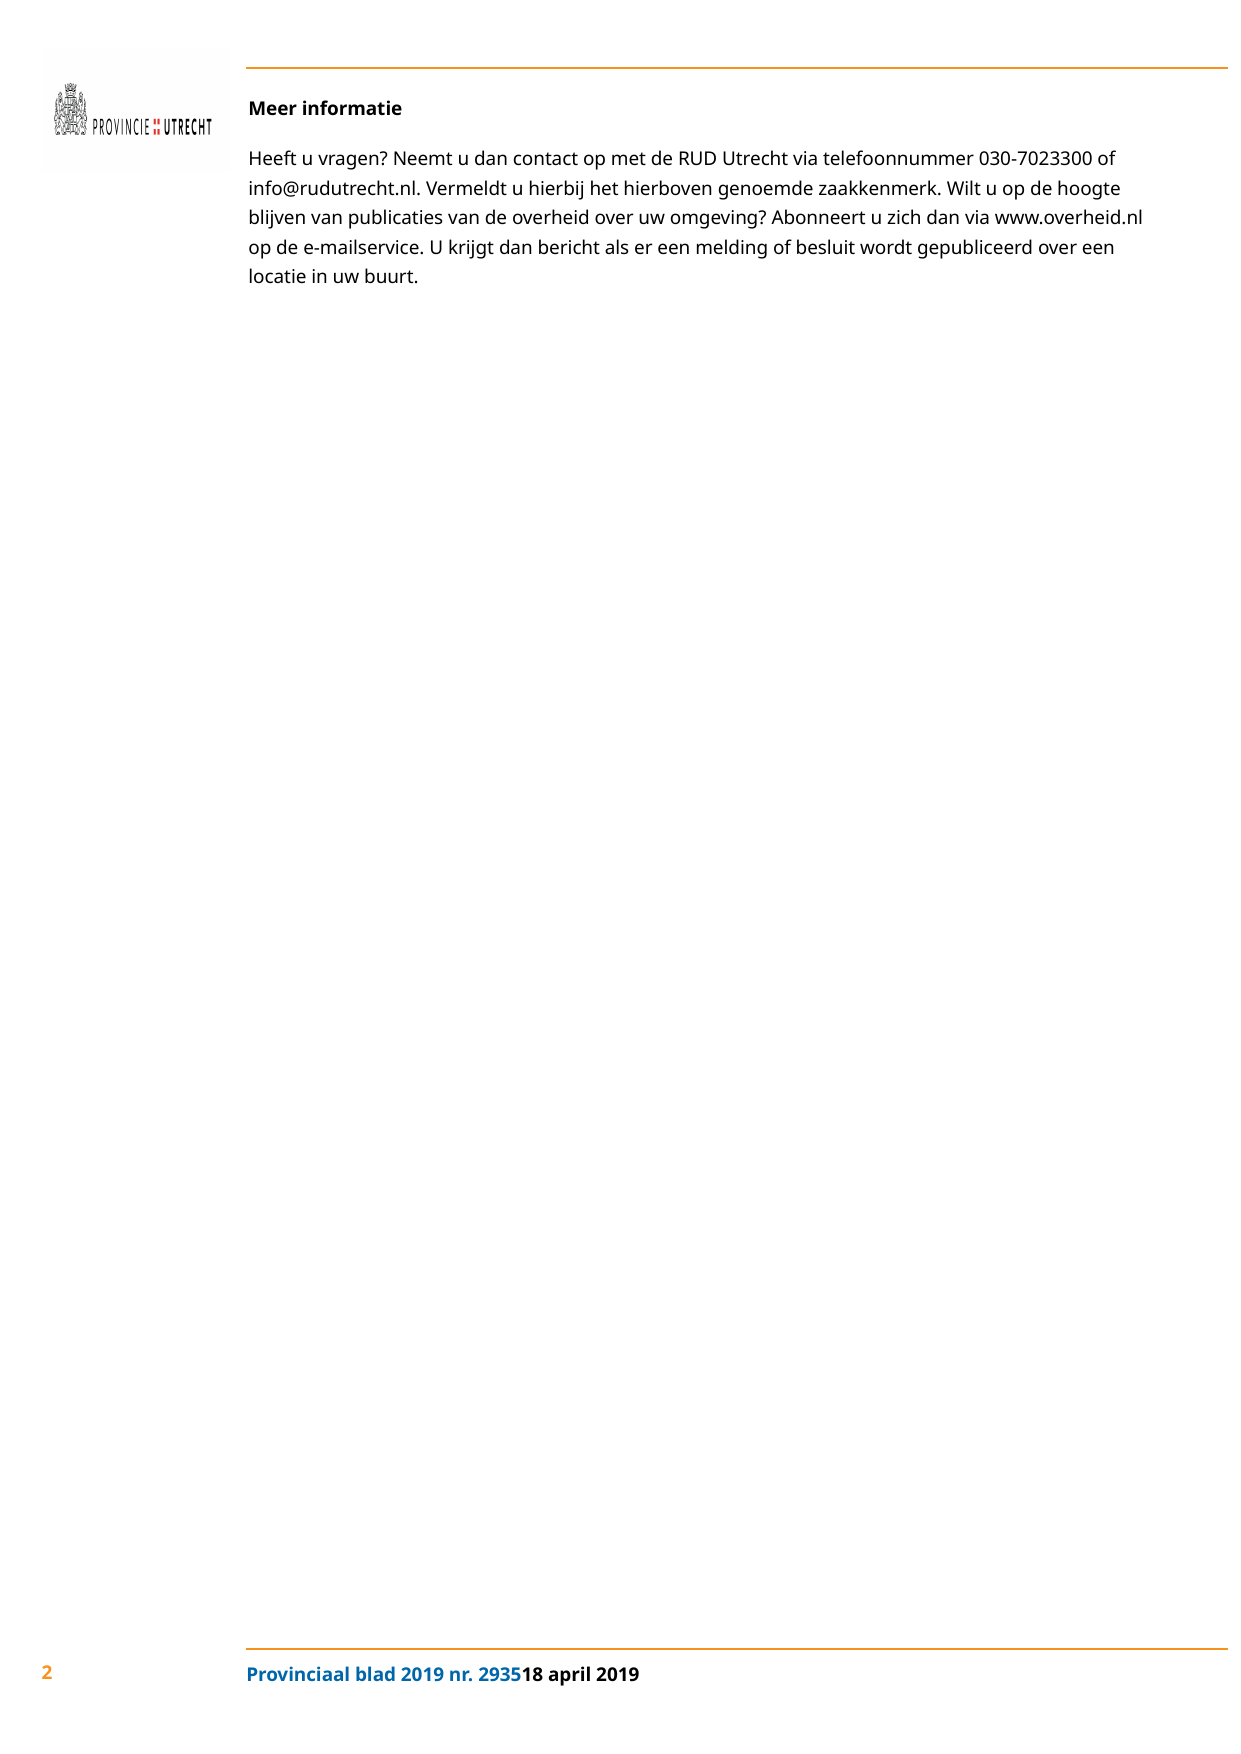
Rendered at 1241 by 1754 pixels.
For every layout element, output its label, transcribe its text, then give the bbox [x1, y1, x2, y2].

text Heeft u vragen? Neemt u dan contact op met de RUD Utrecht via telefoonnummer 030-7023300 of info@rudutrecht.nl. Vermeldt u hierbij het hierboven genoemde zaakkenmerk. Wilt u op de hoogte blijven van publicaties van de overheid over uw omgeving? Abonneert u zich dan via www.overheid.nl op de e-mailservice. U krijgt dan bericht als er een melding of besluit wordt gepubliceerd over een locatie in uw buurt. [248, 145, 1152, 289]
text Meer informatie [248, 95, 1152, 121]
picture [41, 47, 231, 172]
